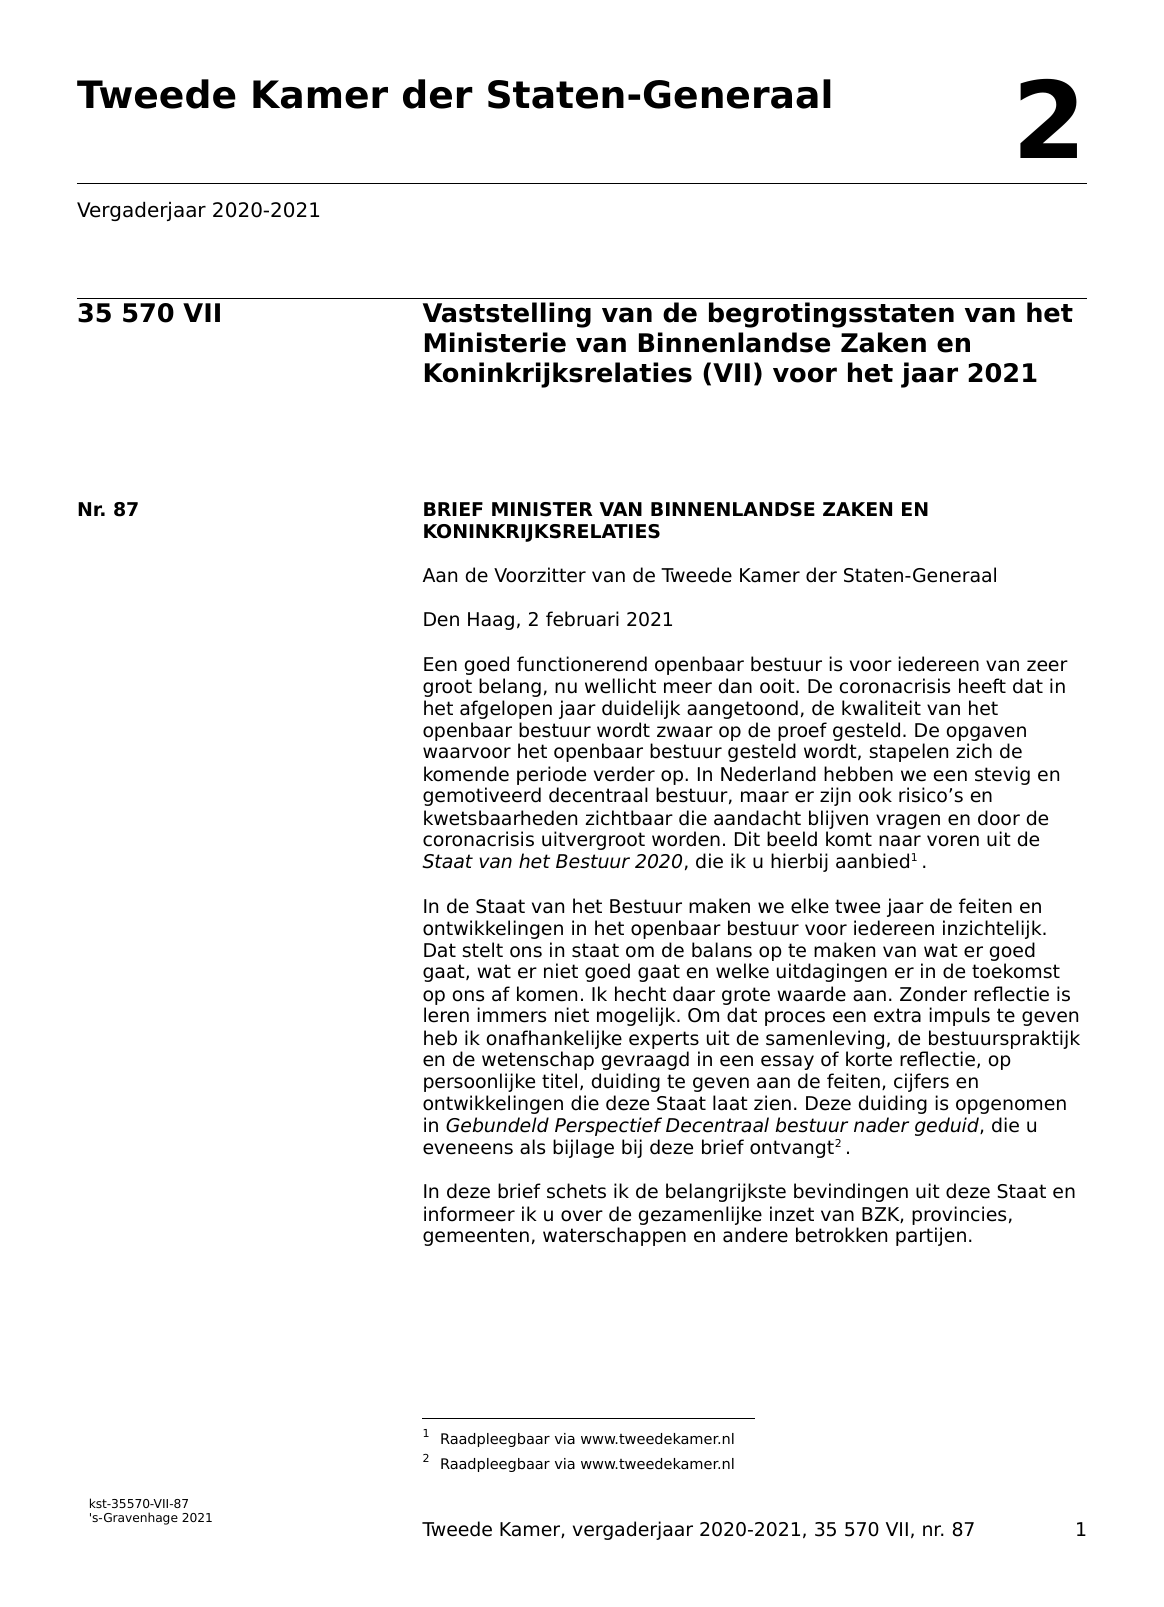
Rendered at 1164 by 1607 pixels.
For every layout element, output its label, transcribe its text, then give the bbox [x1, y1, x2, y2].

text Den Haag, 2 februari 2021 [422, 609, 1087, 631]
text Een goed functionerend openbaar bestuur is voor iedereen van zeer groot belang, nu wellicht meer dan ooit. De coronacrisis heeft dat in het afgelopen jaar duidelijk aangetoond, de kwaliteit van het openbaar bestuur wordt zwaar op de proef gesteld. De opgaven waarvoor het openbaar bestuur gesteld wordt, stapelen zich de komende periode verder op. In Nederland hebben we een stevig en gemotiveerd decentraal bestuur, maar er zijn ook risico’s en kwetsbaarheden zichtbaar die aandacht blijven vragen en door de coronacrisis uitvergroot worden. Dit beeld komt naar voren uit de Staat van het Bestuur 2020, die ik u hierbij aanbied. [422, 653, 1087, 873]
text In de Staat van het Bestuur maken we elke twee jaar de feiten en ontwikkelingen in het openbaar bestuur voor iedereen inzichtelijk. Dat stelt ons in staat om de balans op te maken van wat er goed gaat, wat er niet goed gaat en welke uitdagingen er in de toekomst op ons af komen. Ik hecht daar grote waarde aan. Zonder reflectie is leren immers niet mogelijk. Om dat proces een extra impuls te geven heb ik onafhankelijke experts uit de samenleving, de bestuurspraktijk en de wetenschap gevraagd in een essay of korte reflectie, op persoonlijke titel, duiding te geven aan de feiten, cijfers en ontwikkelingen die deze Staat laat zien. Deze duiding is opgenomen in Gebundeld Perspectief Decentraal bestuur nader geduid, die u eveneens als bijlage bij deze brief ontvangt. [422, 896, 1087, 1159]
text 's-Gravenhage 2021 [88, 1511, 323, 1525]
table_cell Vergaderjaar 2020-2021 [77, 184, 1087, 298]
text kst-35570-VII-87 [88, 1497, 323, 1511]
table_header 2 [886, 59, 1087, 183]
text In deze brief schets ik de belangrijkste bevindingen uit deze Staat en informeer ik u over de gezamenlijke inzet van BZK, provincies, gemeenten, waterschappen en andere betrokken partijen. [422, 1181, 1087, 1247]
table_header Tweede Kamer der Staten-Generaal [77, 59, 886, 183]
text Raadpleegbaar via www.tweedekamer.nl [422, 1427, 1087, 1449]
text Raadpleegbaar via www.tweedekamer.nl [422, 1452, 1087, 1474]
text Aan de Voorzitter van de Tweede Kamer der Staten-Generaal [422, 565, 1087, 587]
subtitle 35 570 VII Vaststelling van de begrotingsstaten van het Ministerie van Binnenlandse Zaken en Koninkrijksrelaties (VII) voor het jaar 2021 [77, 299, 1087, 388]
subtitle Nr. 87 BRIEF MINISTER VAN BINNENLANDSE ZAKEN EN KONINKRIJKSRELATIES [77, 499, 1087, 543]
